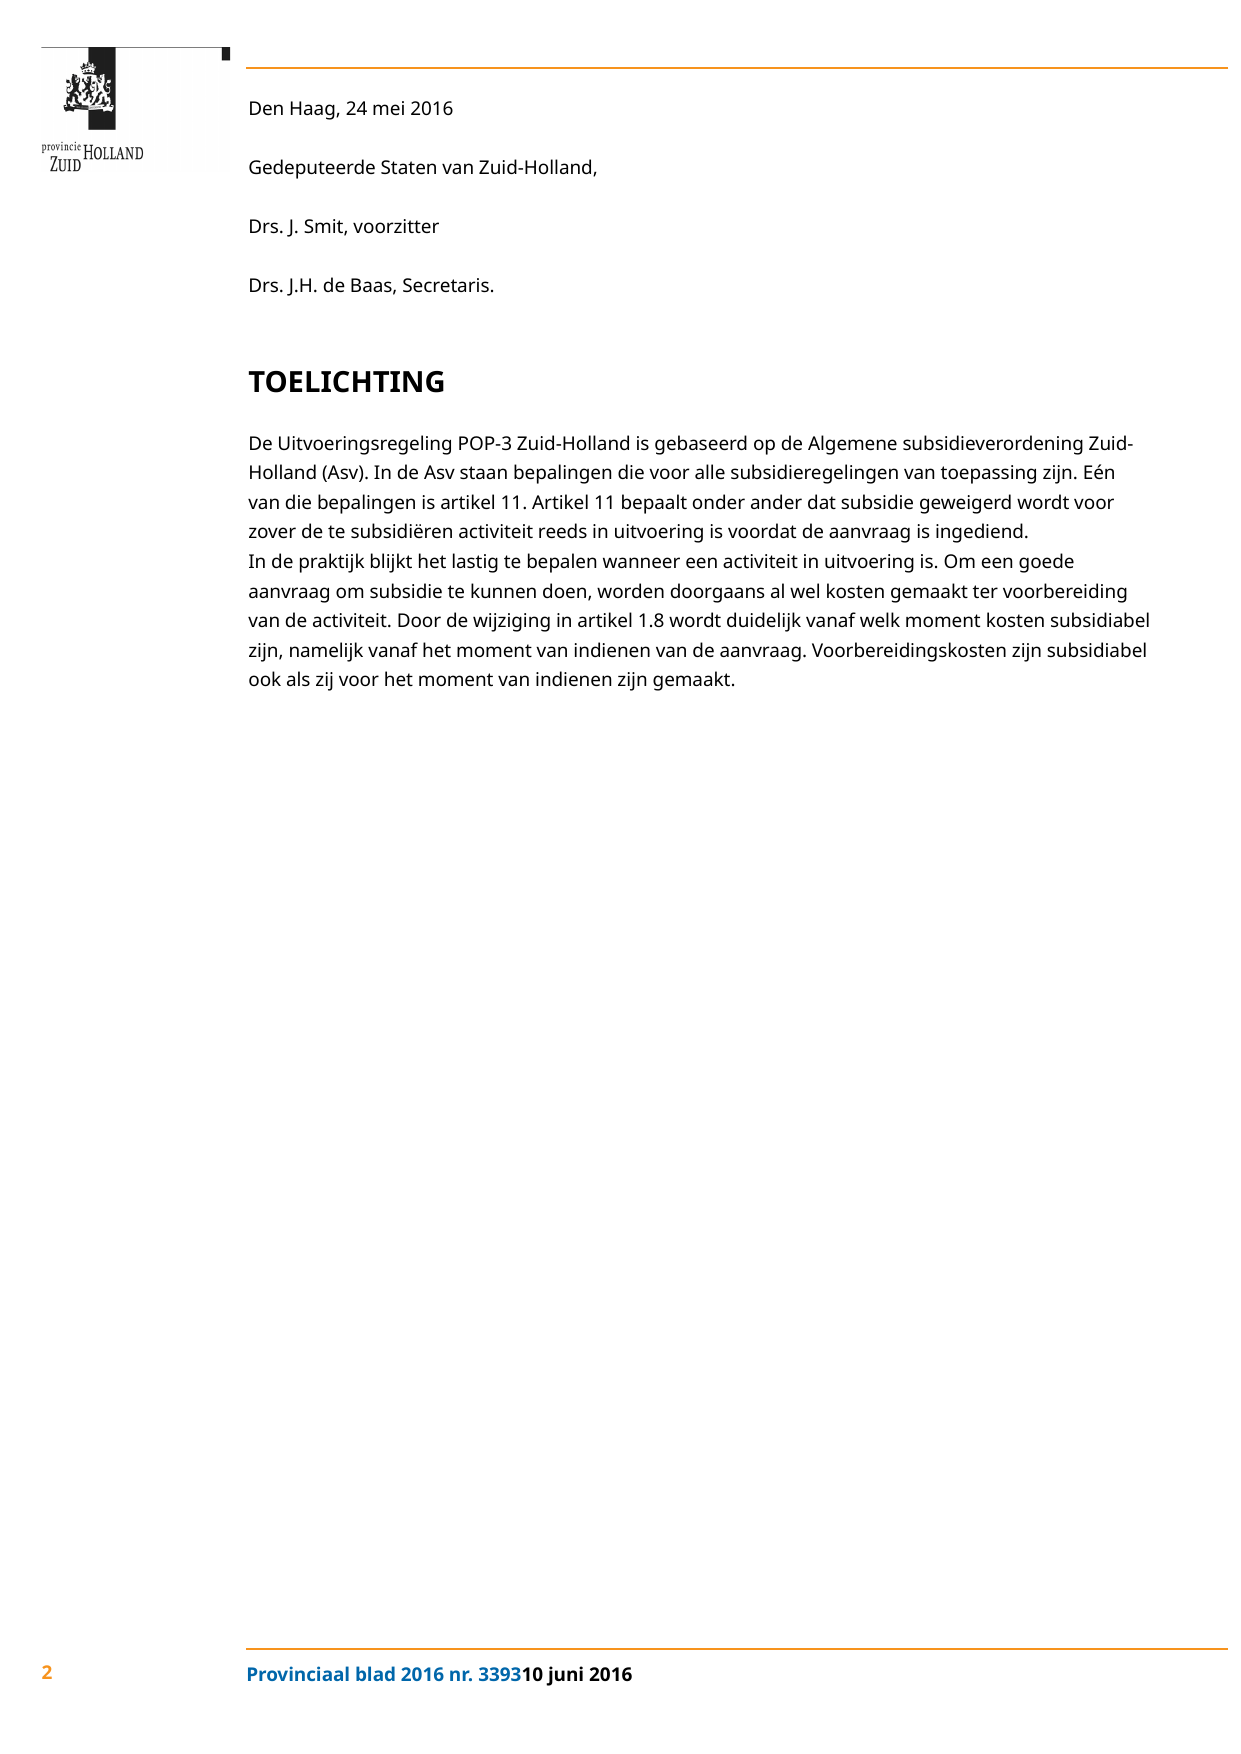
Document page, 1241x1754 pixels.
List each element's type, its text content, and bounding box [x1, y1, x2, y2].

text Drs. J. Smit, voorzitter [248, 213, 1152, 239]
text Den Haag, 24 mei 2016 [248, 95, 1152, 121]
text Drs. J.H. de Baas, Secretaris. [248, 272, 1152, 298]
text De Uitvoeringsregeling POP-3 Zuid-Holland is gebaseerd op de Algemene subsidieverordening Zuid-Holland (Asv). In de Asv staan bepalingen die voor alle subsidieregelingen van toepassing zijn. Eén van die bepalingen is artikel 11. Artikel 11 bepaalt onder ander dat subsidie geweigerd wordt voor zover de te subsidiëren activiteit reeds in uitvoering is voordat de aanvraag is ingediend. [248, 430, 1152, 544]
text TOELICHTING [248, 361, 1152, 401]
text In de praktijk blijkt het lastig te bepalen wanneer een activiteit in uitvoering is. Om een goede aanvraag om subsidie te kunnen doen, worden doorgaans al wel kosten gemaakt ter voorbereiding van de activiteit. Door de wijziging in artikel 1.8 wordt duidelijk vanaf welk moment kosten subsidiabel zijn, namelijk vanaf het moment van indienen van de aanvraag. Voorbereidingskosten zijn subsidiabel ook als zij voor het moment van indienen zijn gemaakt. [248, 548, 1152, 692]
picture [41, 47, 231, 172]
text Gedeputeerde Staten van Zuid-Holland, [248, 154, 1152, 180]
